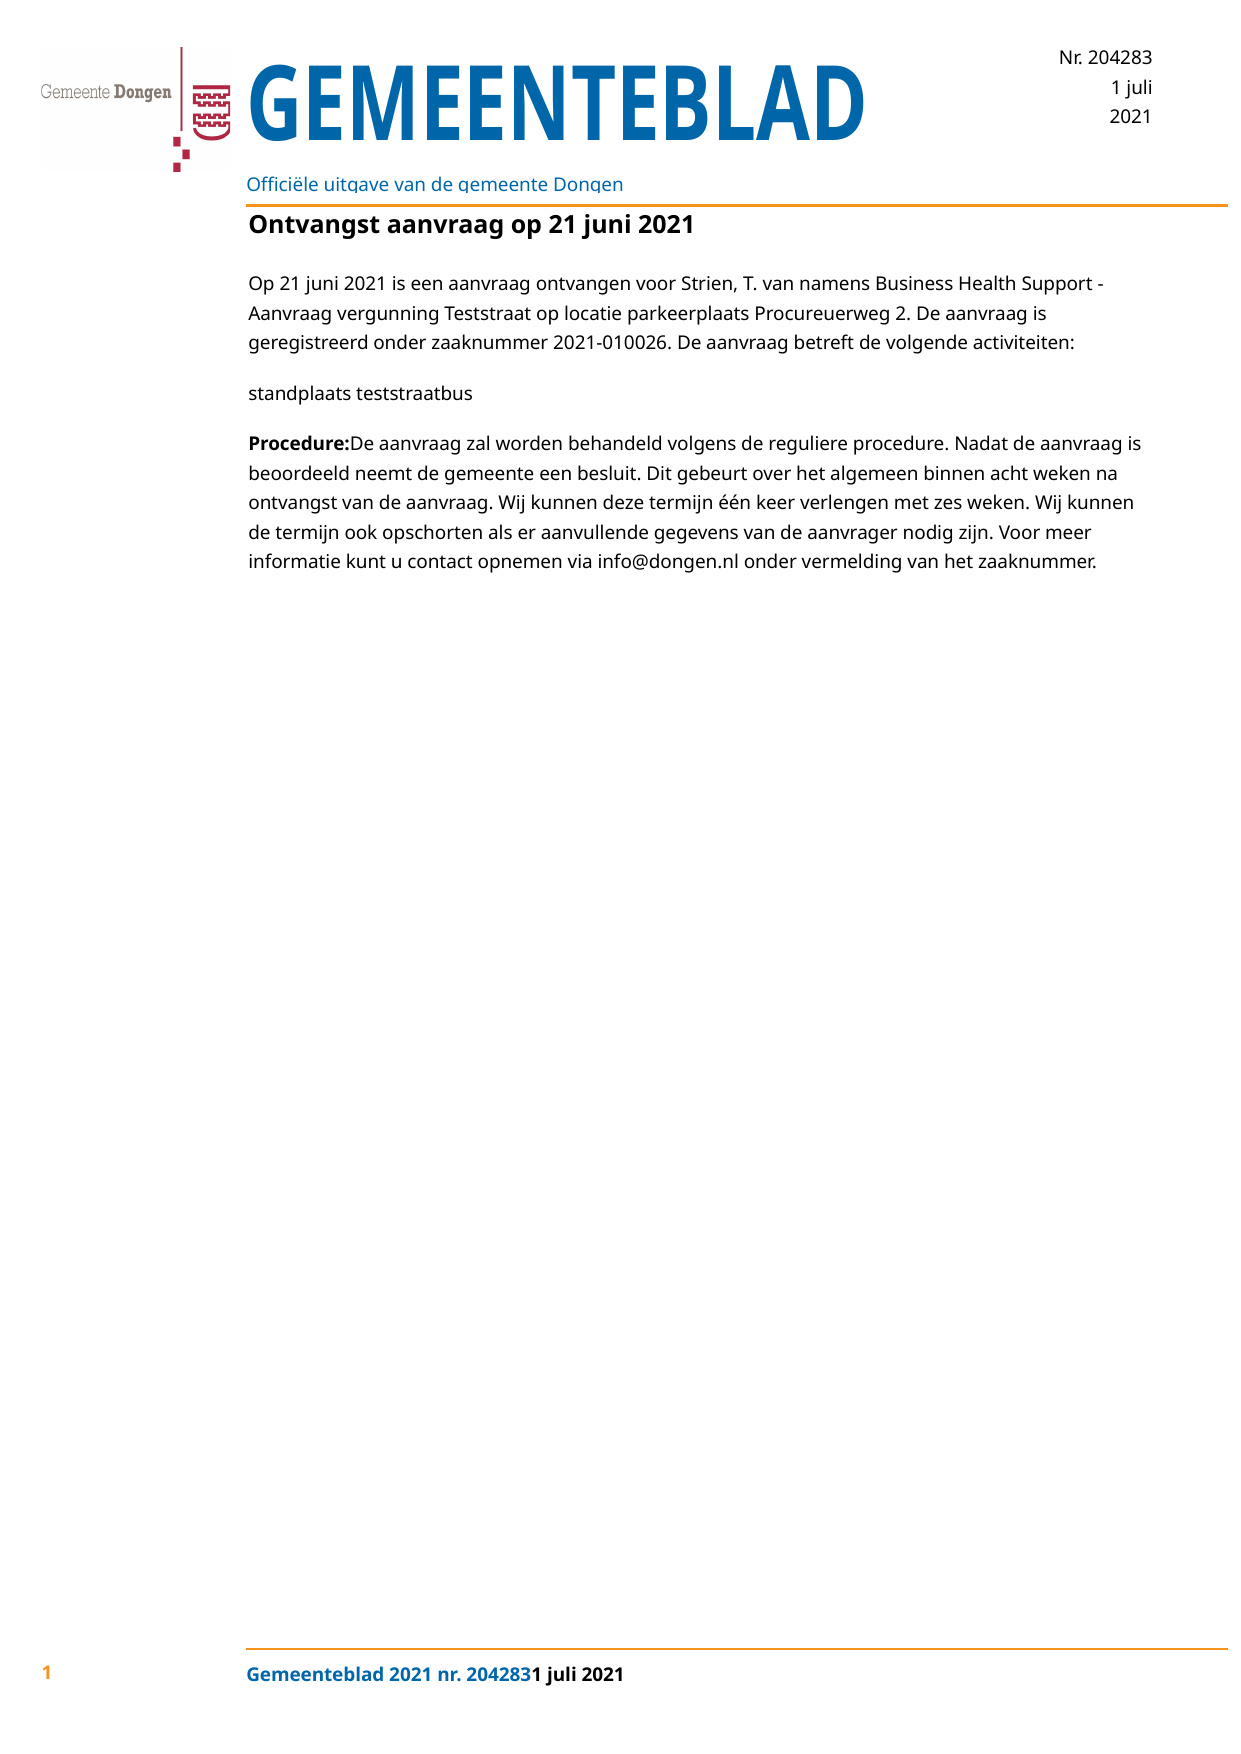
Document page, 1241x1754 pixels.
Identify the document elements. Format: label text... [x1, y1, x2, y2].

text Procedure:De aanvraag zal worden behandeld volgens de reguliere procedure. Nadat de aanvraag is beoordeeld neemt de gemeente een besluit. Dit gebeurt over het algemeen binnen acht weken na ontvangst van de aanvraag. Wij kunnen deze termijn één keer verlengen met zes weken. Wij kunnen de termijn ook opschorten als er aanvullende gegevens van de aanvrager nodig zijn. Voor meer informatie kunt u contact opnemen via info@dongen.nl onder vermelding van het zaaknummer. [248, 430, 1152, 574]
text standplaats teststraatbus [248, 380, 1152, 406]
picture [41, 47, 231, 172]
text Op 21 juni 2021 is een aanvraag ontvangen voor Strien, T. van namens Business Health Support - Aanvraag vergunning Teststraat op locatie parkeerplaats Procureuerweg 2. De aanvraag is geregistreerd onder zaaknummer 2021-010026. De aanvraag betreft de volgende activiteiten: [248, 270, 1152, 355]
text Ontvangst aanvraag op 21 juni 2021 [248, 207, 1152, 241]
